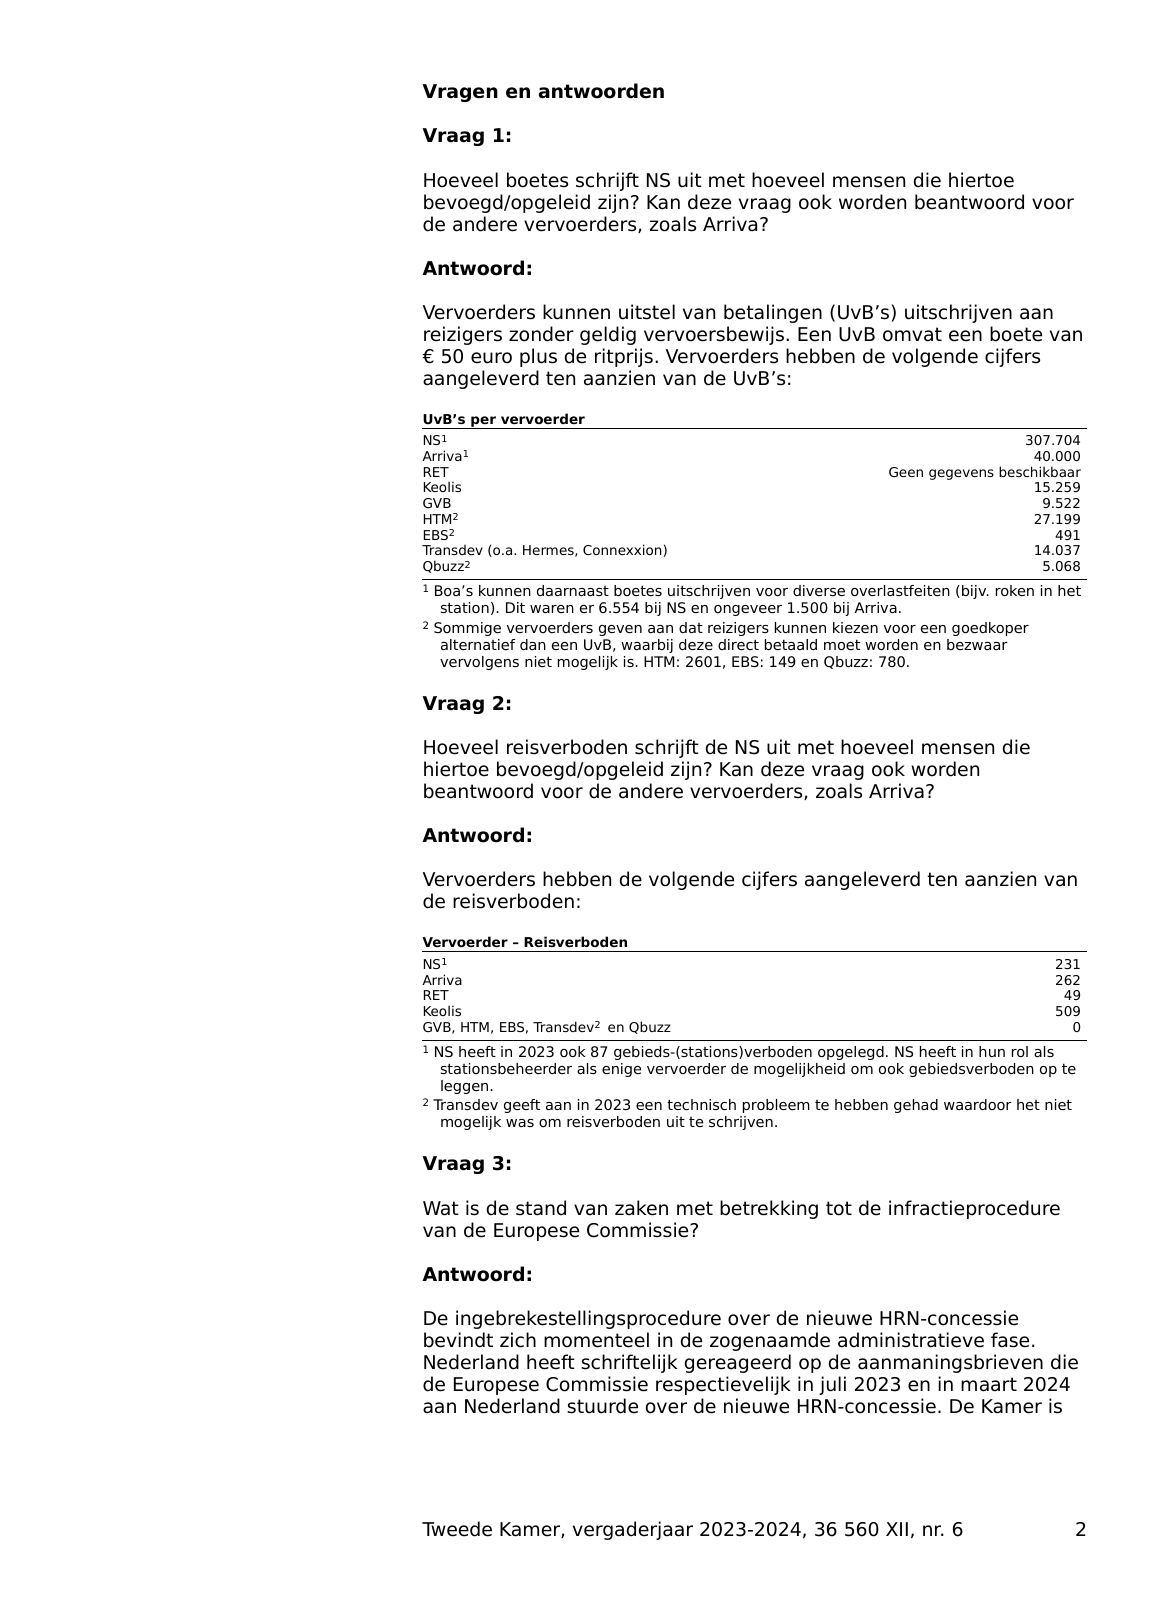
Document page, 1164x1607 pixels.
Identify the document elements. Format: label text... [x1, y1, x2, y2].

text Hoeveel boetes schrijft NS uit met hoeveel mensen die hiertoe bevoegd/opgeleid zijn? Kan deze vraag ook worden beantwoord voor de andere vervoerders, zoals Arriva? [422, 169, 1087, 236]
text Wat is de stand van zaken met betrekking tot de infractieprocedure van de Europese Commissie? [422, 1197, 1087, 1241]
table_cell RET [422, 465, 794, 480]
subtitle Antwoord: [422, 258, 1087, 280]
subtitle Vraag 1: [422, 125, 1087, 147]
table_cell HTM2 [422, 512, 794, 527]
table_header UvB’s per vervoerder [422, 412, 1087, 427]
table_cell NS1 [422, 952, 794, 972]
table_cell 5.068 [794, 559, 1087, 579]
table_cell 40.000 [794, 449, 1087, 464]
table_cell 49 [794, 988, 1087, 1004]
table_cell Arriva1 [422, 449, 794, 464]
table_cell 509 [794, 1004, 1087, 1019]
subtitle Antwoord: [422, 1264, 1087, 1286]
table_cell GVB [422, 496, 794, 512]
table_cell 307.704 [794, 429, 1087, 449]
table_cell 262 [794, 972, 1087, 988]
text De ingebrekestellingsprocedure over de nieuwe HRN-concessie bevindt zich momenteel in de zogenaamde administratieve fase. Nederland heeft schriftelijk gereageerd op de aanmaningsbrieven die de Europese Commissie respectievelijk in juli 2023 en in maart 2024 aan Nederland stuurde over de nieuwe HRN-concessie. De Kamer is [422, 1308, 1087, 1418]
table_cell Geen gegevens beschikbaar [794, 465, 1087, 480]
table_cell NS1 [422, 429, 794, 449]
table_cell EBS2 [422, 528, 794, 543]
text Hoeveel reisverboden schrijft de NS uit met hoeveel mensen die hiertoe bevoegd/opgeleid zijn? Kan deze vraag ook worden beantwoord voor de andere vervoerders, zoals Arriva? [422, 737, 1087, 803]
table_cell RET [422, 988, 794, 1004]
table_cell Keolis [422, 480, 794, 496]
table_cell Keolis [422, 1004, 794, 1019]
table_cell Arriva [422, 972, 794, 988]
table_cell 0 [794, 1020, 1087, 1040]
table_cell 1 Boa’s kunnen daarnaast boetes uitschrijven voor diverse overlastfeiten (bijv. roken in het station). Dit waren er 6.554 bij NS en ongeveer 1.500 bij Arriva. 2 Sommige vervoerders geven aan dat reizigers kunnen kiezen voor een goedkoper alternatief dan een UvB, waarbij deze direct betaald moet worden en bezwaar vervolgens niet mogelijk is. HTM: 2601, EBS: 149 en Qbuzz: 780. [422, 580, 1087, 671]
table_header Vervoerder – Reisverboden [422, 935, 1087, 951]
table_cell 14.037 [794, 543, 1087, 559]
subtitle Vraag 2: [422, 693, 1087, 715]
table_cell 9.522 [794, 496, 1087, 512]
table_cell Transdev (o.a. Hermes, Connexxion) [422, 543, 794, 559]
table_cell GVB, HTM, EBS, Transdev2 en Qbuzz [422, 1020, 794, 1040]
subtitle Vraag 3: [422, 1153, 1087, 1175]
subtitle Vragen en antwoorden [422, 81, 1087, 103]
subtitle Antwoord: [422, 825, 1087, 847]
table_cell 15.259 [794, 480, 1087, 496]
table_cell 27.199 [794, 512, 1087, 527]
table_cell Qbuzz2 [422, 559, 794, 579]
table_cell 231 [794, 952, 1087, 972]
table_cell 1 NS heeft in 2023 ook 87 gebieds-(stations)verboden opgelegd. NS heeft in hun rol als stationsbeheerder als enige vervoerder de mogelijkheid om ook gebiedsverboden op te leggen. 2 Transdev geeft aan in 2023 een technisch probleem te hebben gehad waardoor het niet mogelijk was om reisverboden uit te schrijven. [422, 1041, 1087, 1131]
text Vervoerders hebben de volgende cijfers aangeleverd ten aanzien van de reisverboden: [422, 869, 1087, 913]
table_cell 491 [794, 528, 1087, 543]
text Vervoerders kunnen uitstel van betalingen (UvB’s) uitschrijven aan reizigers zonder geldig vervoersbewijs. Een UvB omvat een boete van € 50 euro plus de ritprijs. Vervoerders hebben de volgende cijfers aangeleverd ten aanzien van de UvB’s: [422, 302, 1087, 390]
